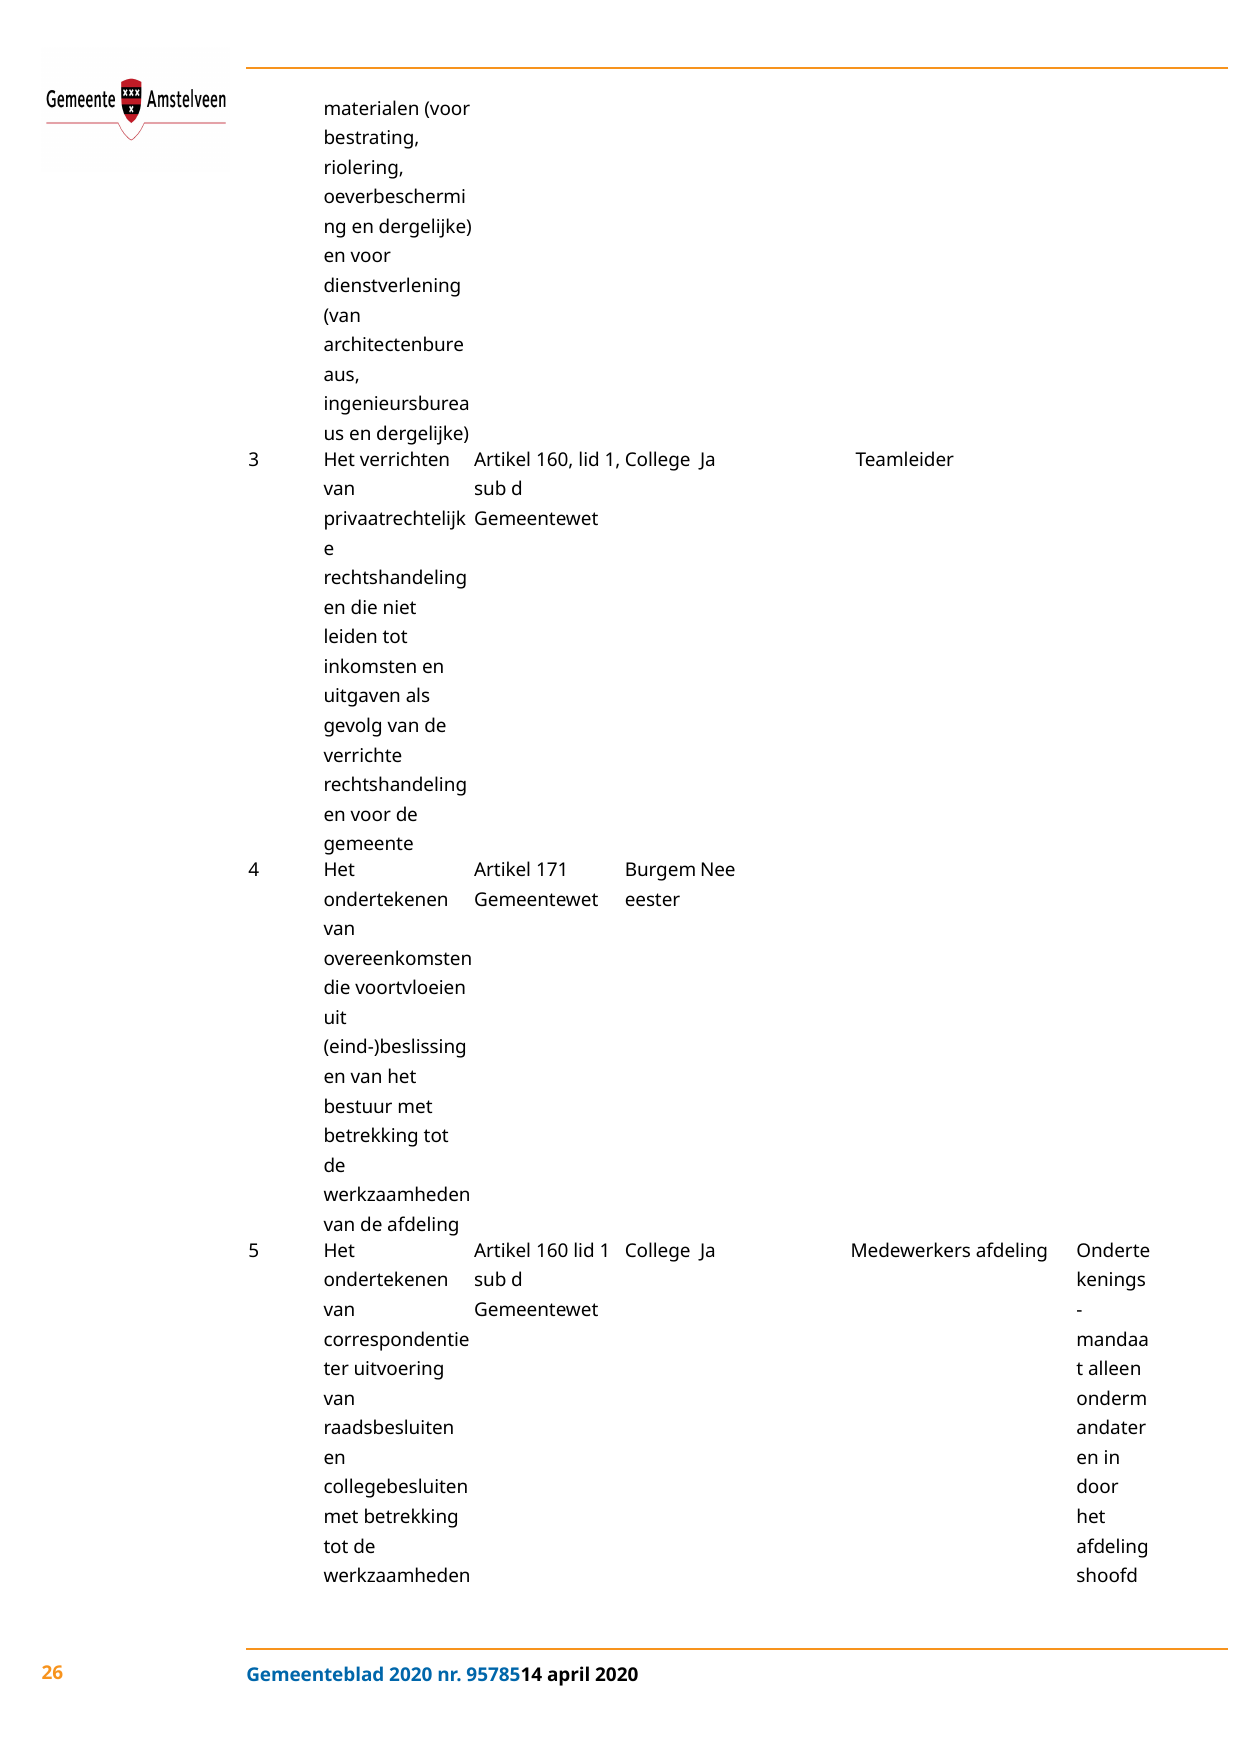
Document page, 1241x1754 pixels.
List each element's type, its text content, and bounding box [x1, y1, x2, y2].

table_cell Burgemeester [625, 856, 700, 1237]
table_cell Nee [700, 856, 850, 1237]
table_cell College [625, 1237, 700, 1588]
table_cell [850, 856, 1076, 1237]
table_cell Teamleider [850, 446, 1076, 856]
table_cell Het verrichten van privaatrechtelijke rechtshandelingen die niet leiden tot inkomsten en uitgaven als gevolg van de verrichte rechtshandelingen voor de gemeente [323, 446, 474, 856]
table_cell [850, 95, 1076, 446]
table_cell 5 [248, 1237, 323, 1588]
table_cell [248, 95, 323, 446]
table_cell [1076, 856, 1152, 1237]
table_cell [1076, 446, 1152, 856]
table_cell materialen (voor bestrating, riolering, oeverbescherming en dergelijke) en voor dienstverlening (van architectenbureaus, ingenieursbureaus en dergelijke) [323, 95, 474, 446]
table_cell [474, 95, 624, 446]
table_cell [625, 95, 700, 446]
table_cell [1076, 95, 1152, 446]
table_cell Artikel 160, lid 1, sub d Gemeentewet [474, 446, 624, 856]
table_cell Ja [700, 446, 850, 856]
table_cell Ondertekenings-mandaat alleen ondermandateren in door het afdelingshoofd [1076, 1237, 1152, 1588]
table_cell Ja [700, 1237, 850, 1588]
picture [41, 47, 231, 172]
table_cell Artikel 160 lid 1 sub d Gemeentewet [474, 1237, 624, 1588]
table_cell Het ondertekenen van overeenkomsten die voortvloeien uit (eind-)beslissingen van het bestuur met betrekking tot de werkzaamheden van de afdeling [323, 856, 474, 1237]
table_cell Medewerkers afdeling [850, 1237, 1076, 1588]
table_cell 3 [248, 446, 323, 856]
table_cell Artikel 171 Gemeentewet [474, 856, 624, 1237]
table_cell 4 [248, 856, 323, 1237]
table_cell [700, 95, 850, 446]
table_cell College [625, 446, 700, 856]
table_cell Het ondertekenen van correspondentie ter uitvoering van raadsbesluiten en collegebesluiten met betrekking tot de werkzaamheden [323, 1237, 474, 1588]
